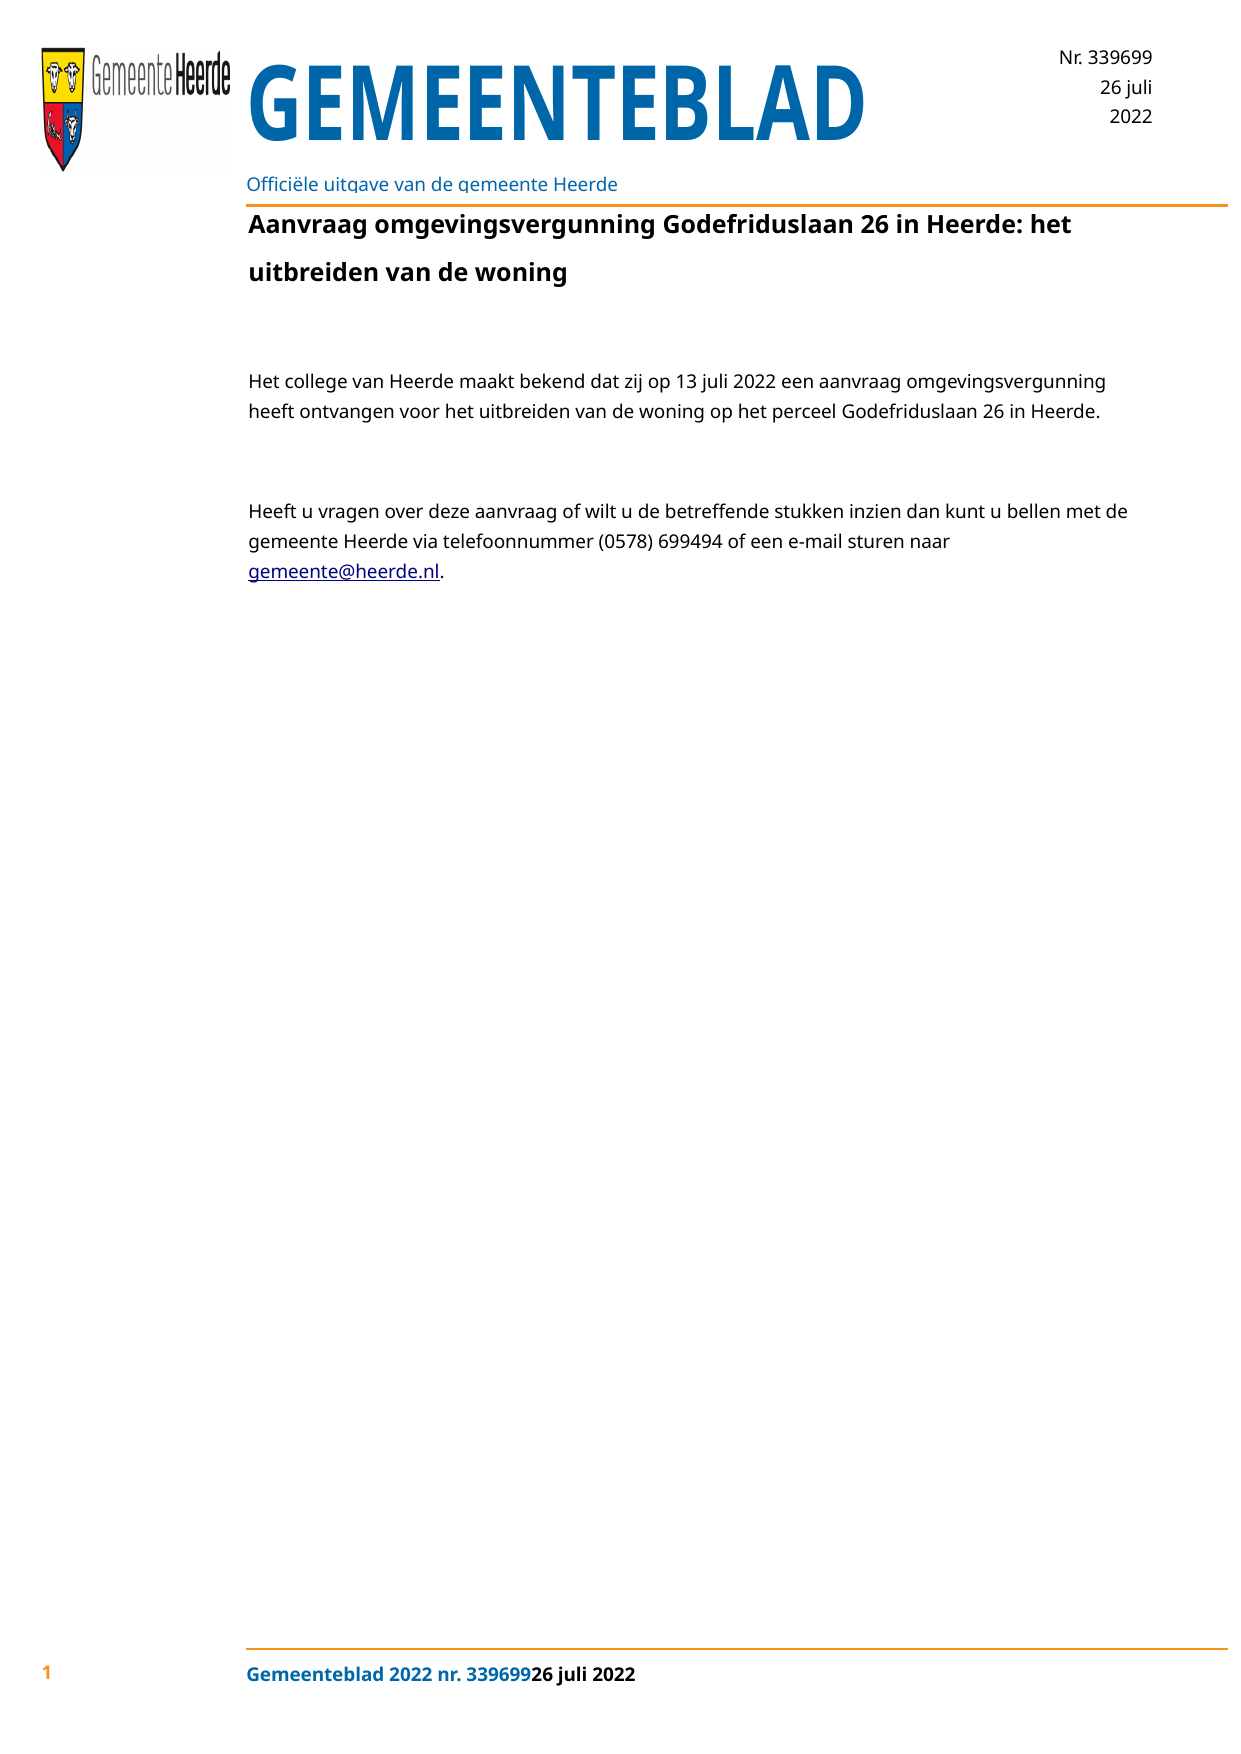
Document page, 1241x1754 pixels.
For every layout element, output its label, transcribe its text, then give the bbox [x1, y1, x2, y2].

text Aanvraag omgevingsvergunning Godefriduslaan 26 in Heerde: het uitbreiden van de woning [248, 207, 1152, 288]
text Het college van Heerde maakt bekend dat zij op 13 juli 2022 een aanvraag omgevingsvergunning heeft ontvangen voor het uitbreiden van de woning op het perceel Godefriduslaan 26 in Heerde. [248, 368, 1152, 424]
picture [41, 47, 231, 172]
text Heeft u vragen over deze aanvraag of wilt u de betreffende stukken inzien dan kunt u bellen met de gemeente Heerde via telefoonnummer (0578) 699494 of een e-mail sturen naar gemeente@heerde.nl. [248, 499, 1152, 584]
